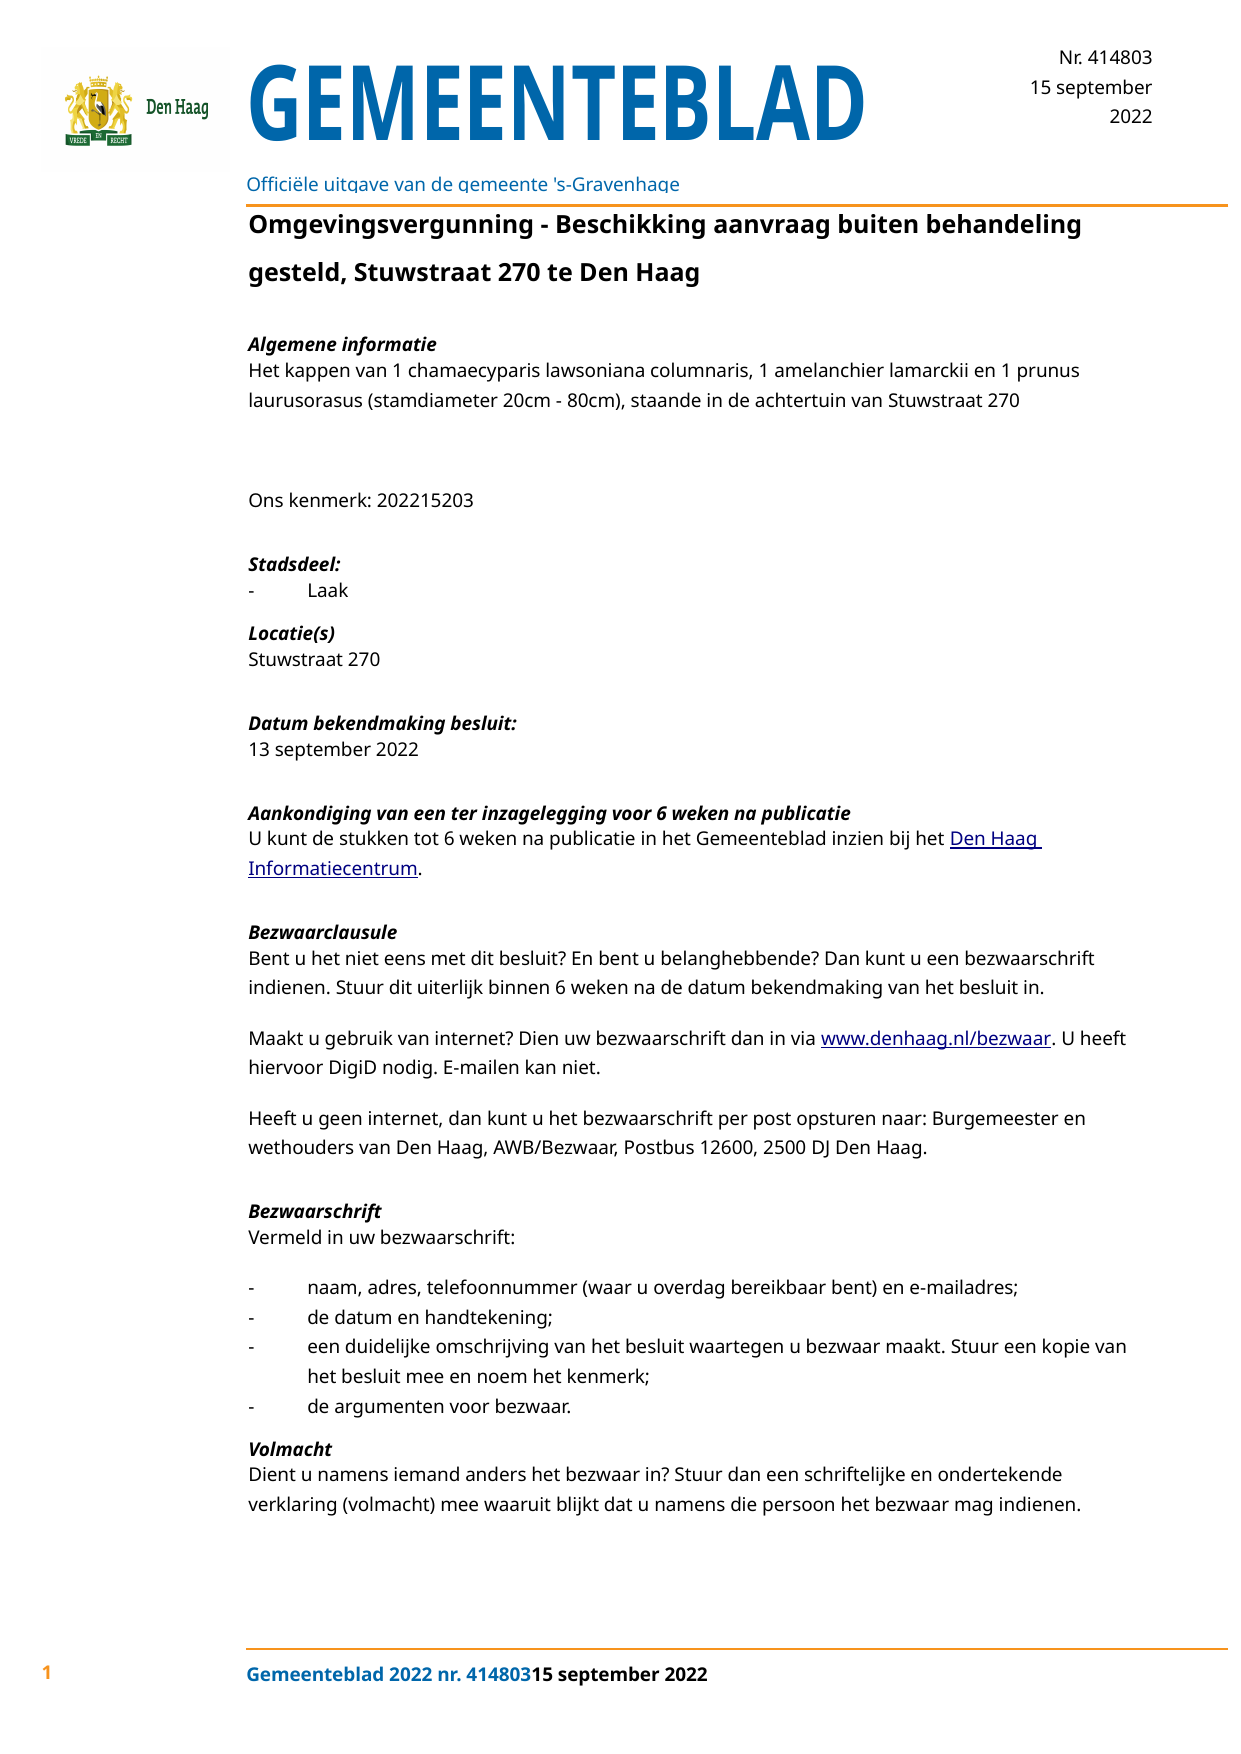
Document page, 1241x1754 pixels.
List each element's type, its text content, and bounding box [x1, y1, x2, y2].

text Aankondiging van een ter inzagelegging voor 6 weken na publicatie [248, 800, 1152, 826]
text Maakt u gebruik van internet? Dien uw bezwaarschrift dan in via www.denhaag.nl/bezwaar. U heeft hiervoor DigiD nodig. E-mailen kan niet. [248, 1025, 1152, 1080]
text Datum bekendmaking besluit: [248, 710, 1152, 736]
list de datum en handtekening; [248, 1304, 1152, 1330]
text 13 september 2022 [248, 736, 1152, 762]
list naam, adres, telefoonnummer (waar u overdag bereikbaar bent) en e-mailadres; [248, 1274, 1152, 1300]
text Dient u namens iemand anders het bezwaar in? Stuur dan een schriftelijke en ondertekende verklaring (volmacht) mee waaruit blijkt dat u namens die persoon het bezwaar mag indienen. [248, 1462, 1152, 1517]
text Bezwaarschrift [248, 1198, 1152, 1224]
text Heeft u geen internet, dan kunt u het bezwaarschrift per post opsturen naar: Burgemeester en wethouders van Den Haag, AWB/Bezwaar, Postbus 12600, 2500 DJ Den Haag. [248, 1105, 1152, 1160]
text Volmacht [248, 1436, 1152, 1462]
text Stadsdeel: [248, 552, 1152, 577]
text Locatie(s) [248, 620, 1152, 646]
text Omgevingsvergunning - Beschikking aanvraag buiten behandeling gesteld, Stuwstraat 270 te Den Haag [248, 207, 1152, 288]
text U kunt de stukken tot 6 weken na publicatie in het Gemeenteblad inzien bij het Den Haag Informatiecentrum. [248, 826, 1152, 881]
text Bezwaarclausule [248, 919, 1152, 945]
list de argumenten voor bezwaar. [248, 1393, 1152, 1418]
picture [41, 47, 231, 172]
text Het kappen van 1 chamaecyparis lawsoniana columnaris, 1 amelanchier lamarckii en 1 prunus laurusorasus (stamdiameter 20cm - 80cm), staande in de achtertuin van Stuwstraat 270 [248, 357, 1152, 412]
text Vermeld in uw bezwaarschrift: [248, 1224, 1152, 1250]
text Bent u het niet eens met dit besluit? En bent u belanghebbende? Dan kunt u een bezwaarschrift indienen. Stuur dit uiterlijk binnen 6 weken na de datum bekendmaking van het besluit in. [248, 945, 1152, 1000]
list Laak [248, 577, 1152, 603]
text Stuwstraat 270 [248, 646, 1152, 672]
list een duidelijke omschrijving van het besluit waartegen u bezwaar maakt. Stuur een kopie van het besluit mee en noem het kenmerk; [248, 1334, 1152, 1389]
text Algemene informatie [248, 331, 1152, 357]
text Ons kenmerk: 202215203 [248, 488, 1152, 513]
